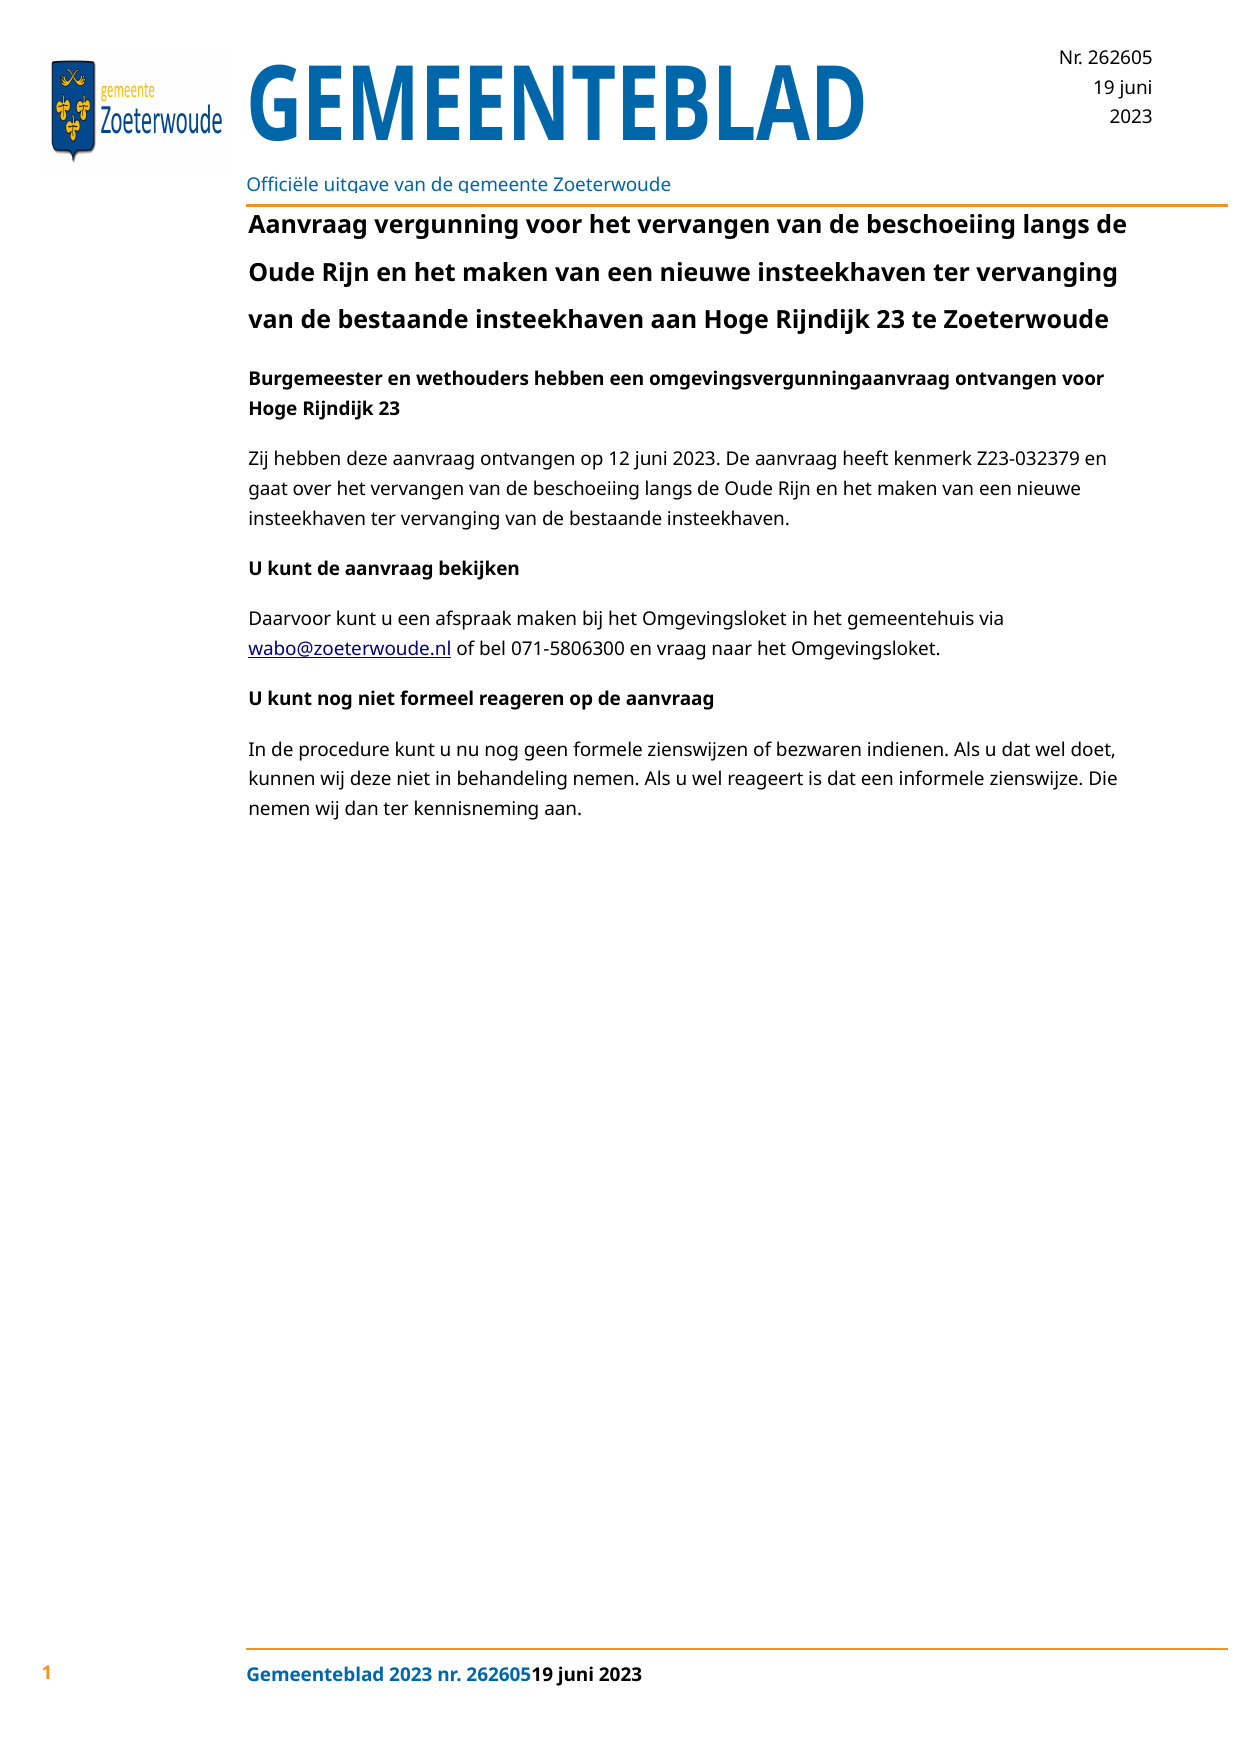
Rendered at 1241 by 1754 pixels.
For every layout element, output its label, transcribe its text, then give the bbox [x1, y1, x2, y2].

text U kunt nog niet formeel reageren op de aanvraag [248, 686, 1152, 711]
text Aanvraag vergunning voor het vervangen van de beschoeiing langs de Oude Rijn en het maken van een nieuwe insteekhaven ter vervanging van de bestaande insteekhaven aan Hoge Rijndijk 23 te Zoeterwoude [248, 207, 1152, 336]
picture [41, 47, 231, 172]
text Burgemeester en wethouders hebben een omgevingsvergunningaanvraag ontvangen voor Hoge Rijndijk 23 [248, 366, 1152, 421]
text U kunt de aanvraag bekijken [248, 555, 1152, 581]
text Zij hebben deze aanvraag ontvangen op 12 juni 2023. De aanvraag heeft kenmerk Z23-032379 en gaat over het vervangen van de beschoeiing langs de Oude Rijn en het maken van een nieuwe insteekhaven ter vervanging van de bestaande insteekhaven. [248, 446, 1152, 530]
text In de procedure kunt u nu nog geen formele zienswijzen of bezwaren indienen. Als u dat wel doet, kunnen wij deze niet in behandeling nemen. Als u wel reageert is dat een informele zienswijze. Die nemen wij dan ter kennisneming aan. [248, 736, 1152, 821]
text Daarvoor kunt u een afspraak maken bij het Omgevingsloket in het gemeentehuis via wabo@zoeterwoude.nl of bel 071-5806300 en vraag naar het Omgevingsloket. [248, 606, 1152, 661]
